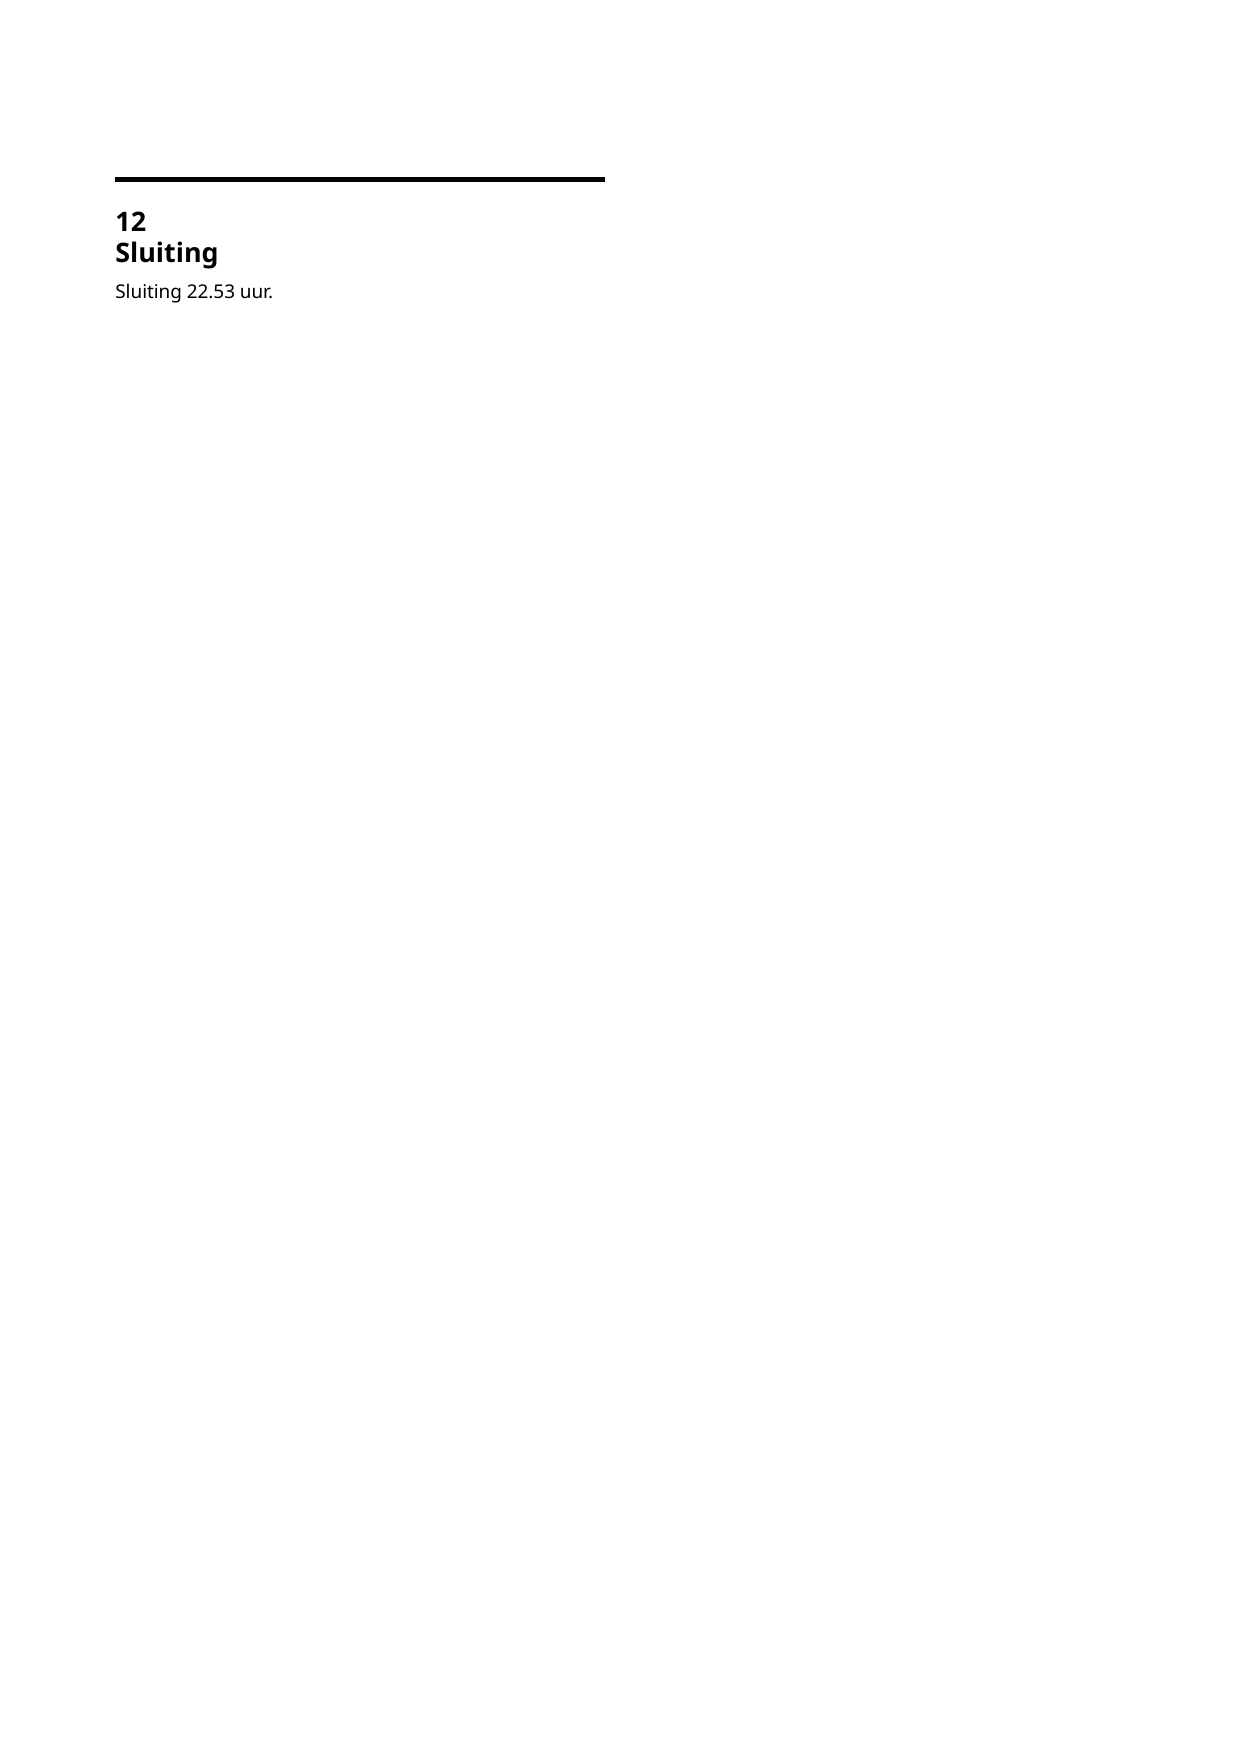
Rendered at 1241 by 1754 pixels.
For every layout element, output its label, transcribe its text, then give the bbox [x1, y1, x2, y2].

text Sluiting [115, 239, 605, 283]
text 12 [115, 203, 605, 239]
text Sluiting 22.53 uur. [115, 283, 605, 302]
